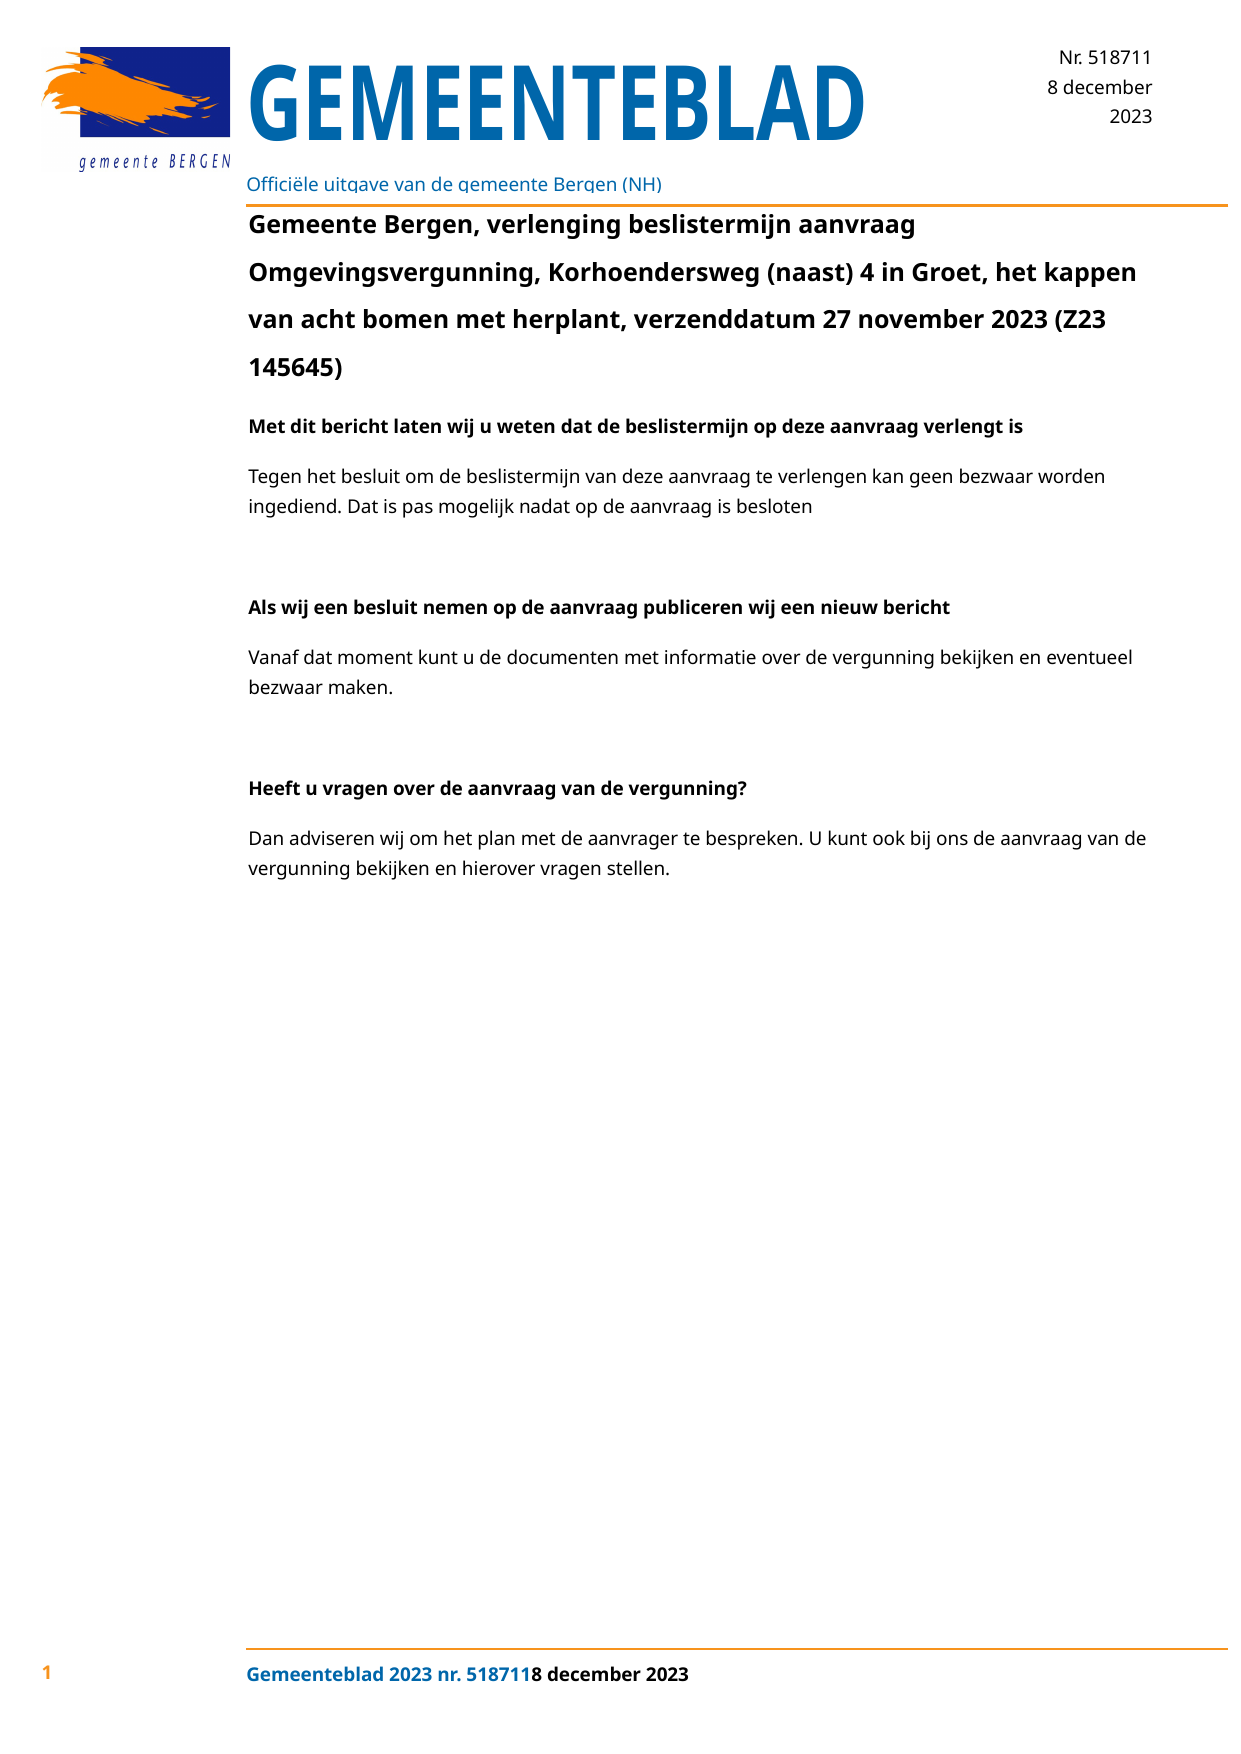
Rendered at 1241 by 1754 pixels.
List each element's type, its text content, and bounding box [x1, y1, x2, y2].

text Vanaf dat moment kunt u de documenten met informatie over de vergunning bekijken en eventueel bezwaar maken. [248, 644, 1152, 700]
text Met dit bericht laten wij u weten dat de beslistermijn op deze aanvraag verlengt is [248, 413, 1152, 439]
text Als wij een besluit nemen op de aanvraag publiceren wij een nieuw bericht [248, 594, 1152, 620]
picture [41, 47, 231, 172]
text Heeft u vragen over de aanvraag van de vergunning? [248, 775, 1152, 801]
text Gemeente Bergen, verlenging beslistermijn aanvraag Omgevingsvergunning, Korhoendersweg (naast) 4 in Groet, het kappen van acht bomen met herplant, verzenddatum 27 november 2023 (Z23 145645) [248, 207, 1152, 384]
text Dan adviseren wij om het plan met de aanvrager te bespreken. U kunt ook bij ons de aanvraag van de vergunning bekijken en hierover vragen stellen. [248, 825, 1152, 881]
text Tegen het besluit om de beslistermijn van deze aanvraag te verlengen kan geen bezwaar worden ingediend. Dat is pas mogelijk nadat op de aanvraag is besloten [248, 463, 1152, 519]
